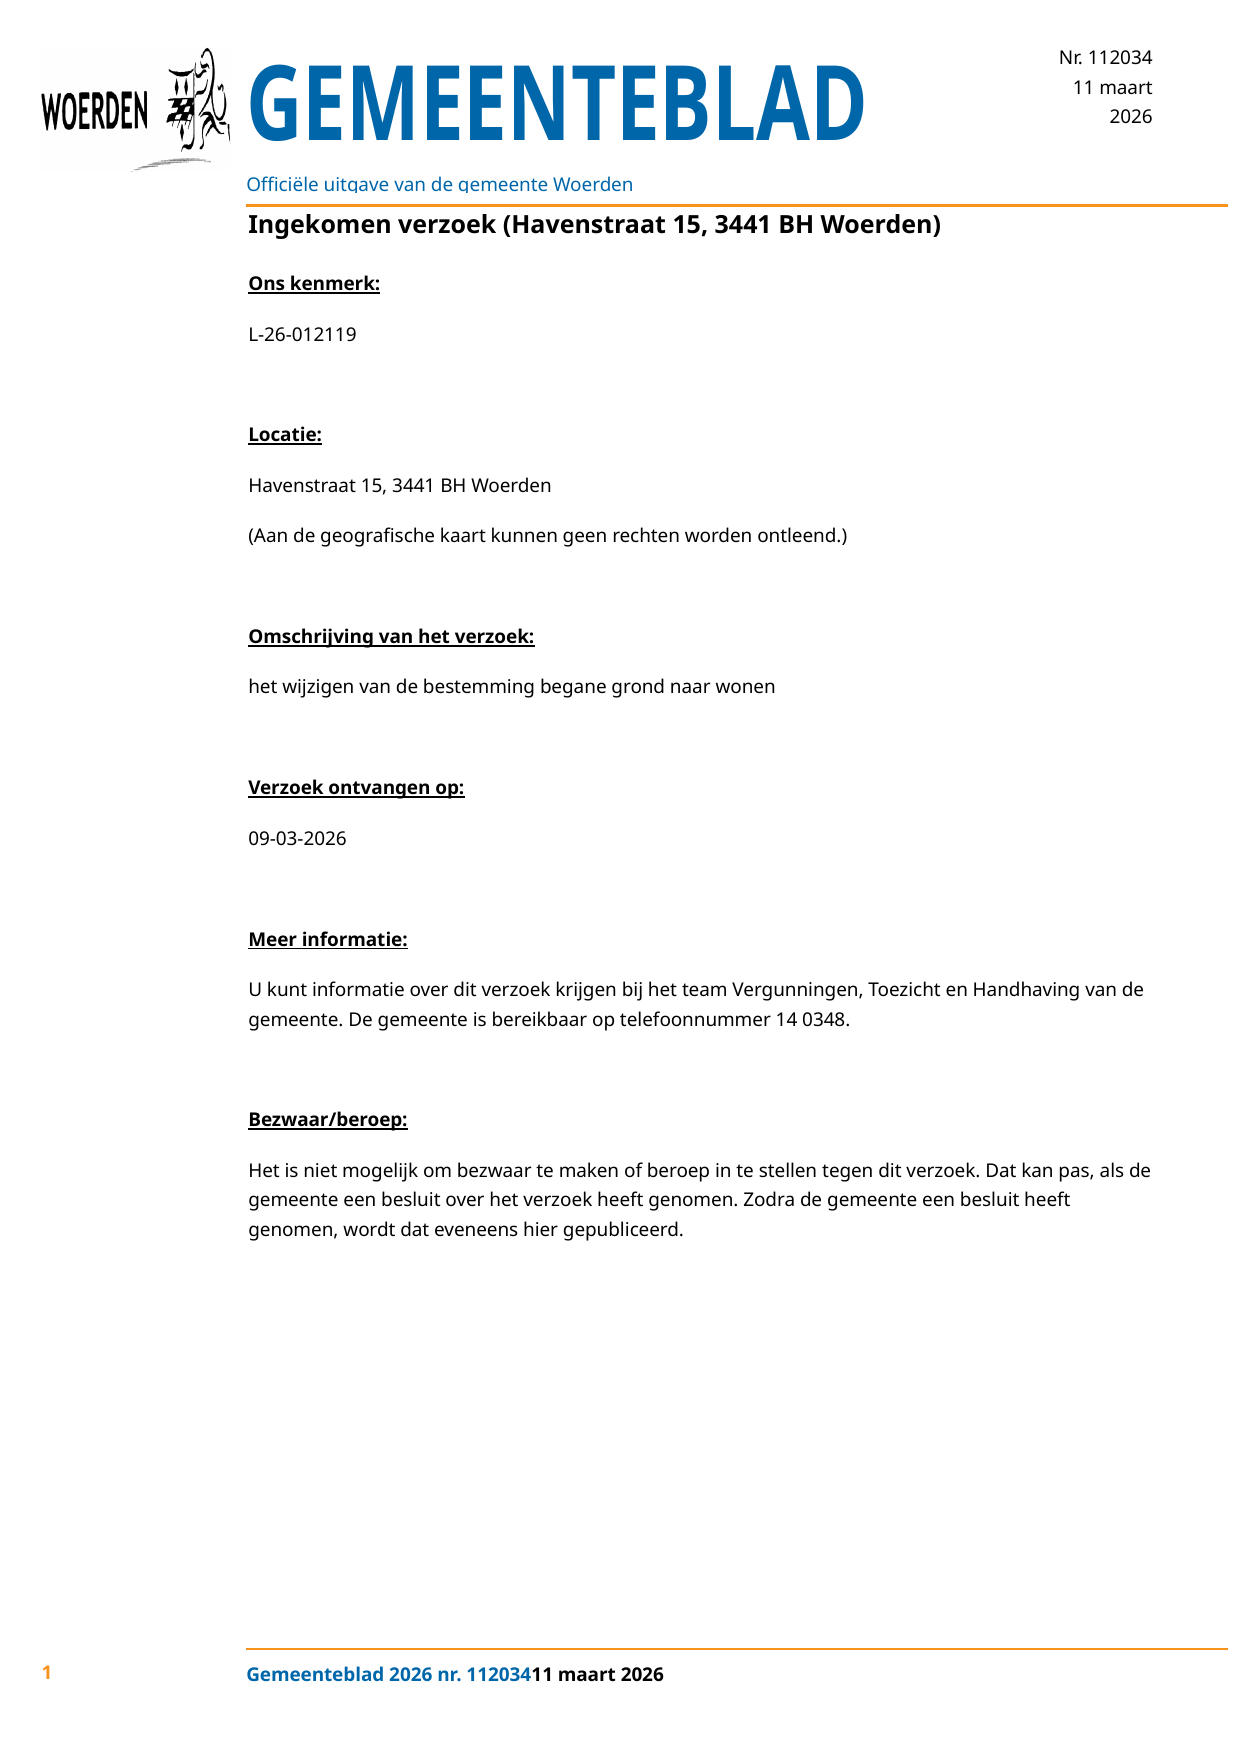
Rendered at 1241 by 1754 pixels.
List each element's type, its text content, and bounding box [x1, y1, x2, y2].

text Ingekomen verzoek (Havenstraat 15, 3441 BH Woerden) [248, 207, 1152, 241]
text Havenstraat 15, 3441 BH Woerden [248, 472, 1152, 498]
text Locatie: [248, 422, 1152, 447]
text 09-03-2026 [248, 825, 1152, 851]
text Bezwaar/beroep: [248, 1107, 1152, 1132]
text Meer informatie: [248, 926, 1152, 951]
text Het is niet mogelijk om bezwaar te maken of beroep in te stellen tegen dit verzoek. Dat kan pas, als de gemeente een besluit over het verzoek heeft genomen. Zodra de gemeente een besluit heeft genomen, wordt dat eveneens hier gepubliceerd. [248, 1157, 1152, 1242]
text Omschrijving van het verzoek: [248, 623, 1152, 649]
text U kunt informatie over dit verzoek krijgen bij het team Vergunningen, Toezicht en Handhaving van de gemeente. De gemeente is bereikbaar op telefoonnummer 14 0348. [248, 976, 1152, 1031]
picture [41, 47, 231, 172]
text het wijzigen van de bestemming begane grond naar wonen [248, 674, 1152, 699]
text Ons kenmerk: [248, 270, 1152, 296]
text (Aan de geografische kaart kunnen geen rechten worden ontleend.) [248, 522, 1152, 548]
text Verzoek ontvangen op: [248, 774, 1152, 800]
text L-26-012119 [248, 321, 1152, 346]
